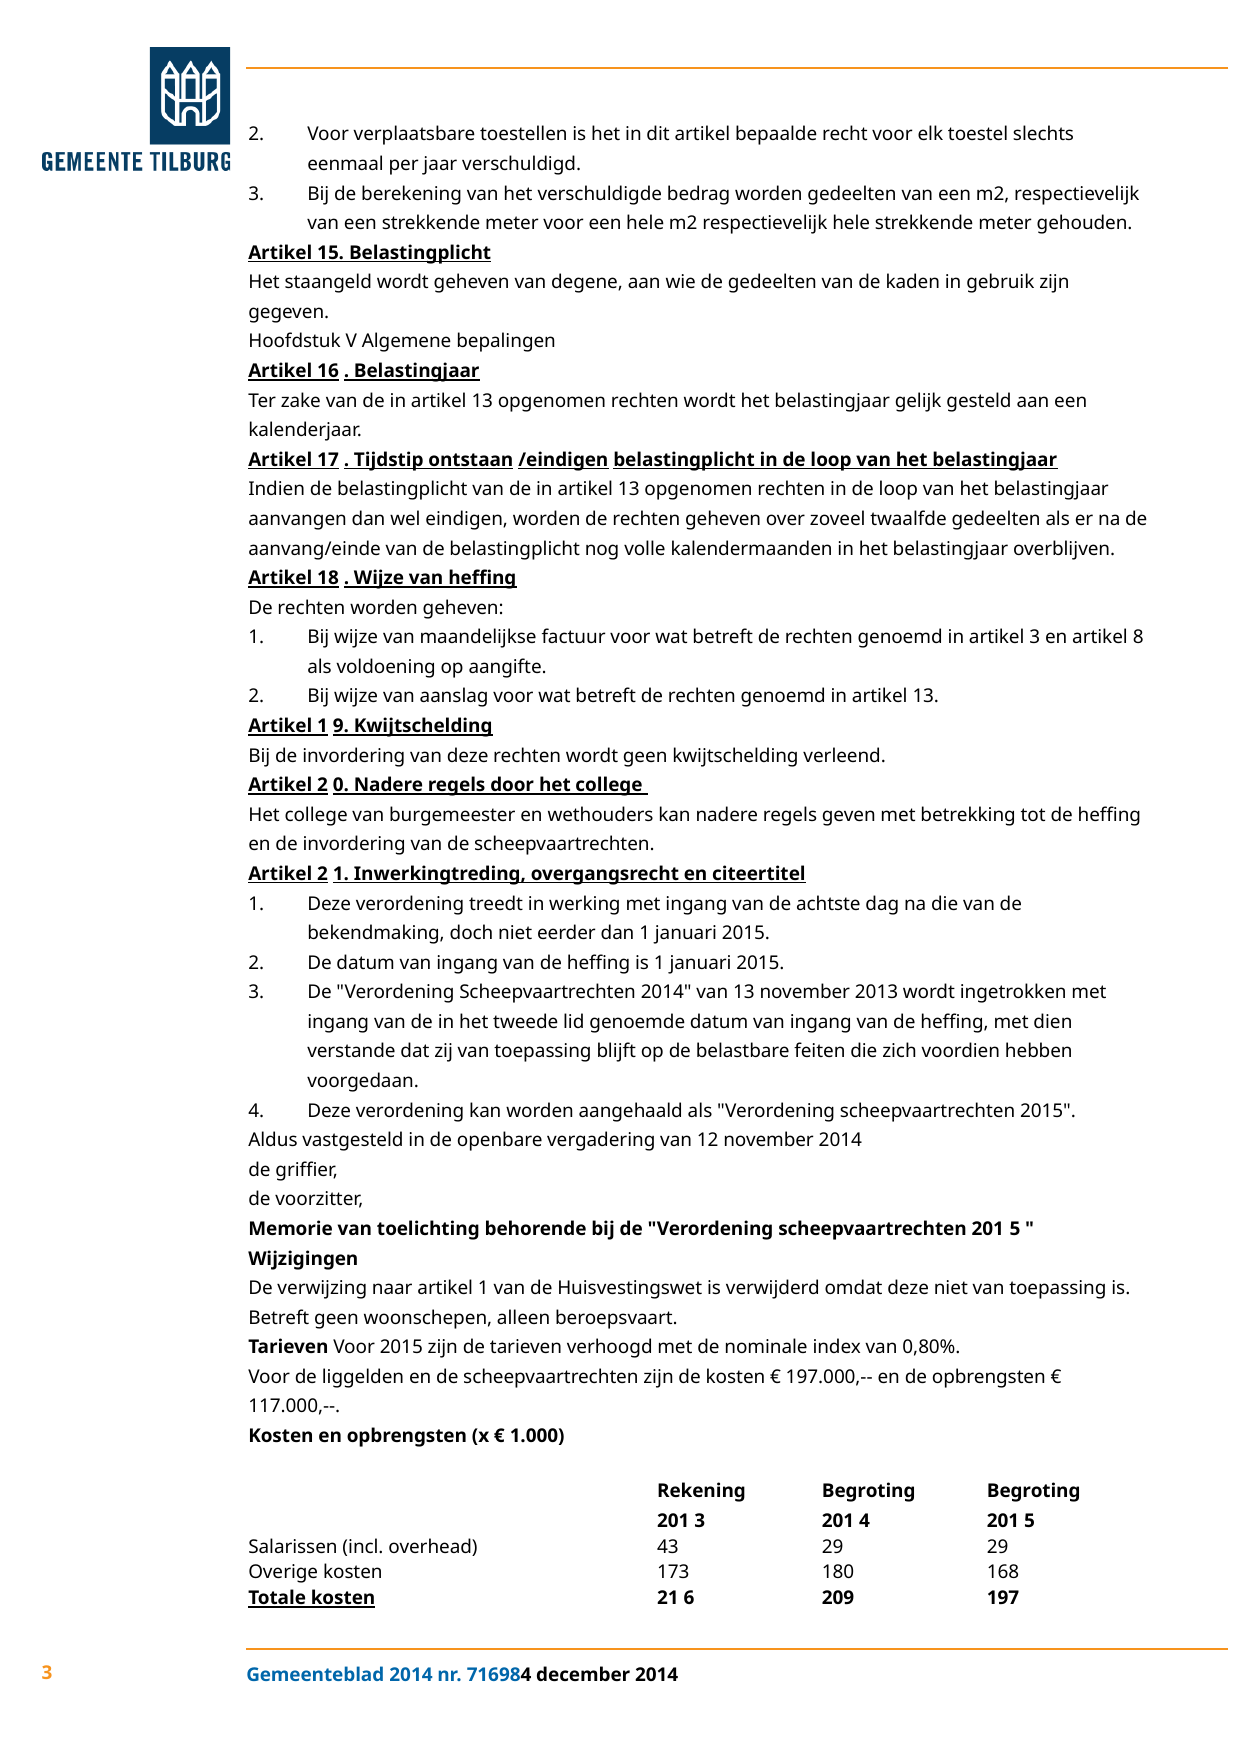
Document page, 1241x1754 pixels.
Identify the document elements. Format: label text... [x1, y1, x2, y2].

text Hoofdstuk V Algemene bepalingen [248, 328, 1152, 353]
text de griffier, [248, 1156, 1152, 1182]
table_header Begroting 201 5 [987, 1478, 1152, 1533]
text Memorie van toelichting behorende bij de "Verordening scheepvaartrechten 201 5 " [248, 1215, 1152, 1241]
table_cell 21 6 [657, 1584, 822, 1610]
text Artikel 16 . Belastingjaar [248, 357, 1152, 383]
table_cell Overige kosten [248, 1559, 657, 1584]
text Artikel 15. Belastingplicht [248, 239, 1152, 264]
text Wijzigingen [248, 1245, 1152, 1270]
picture [41, 47, 231, 172]
table_cell 29 [822, 1533, 987, 1558]
list De "Verordening Scheepvaartrechten 2014" van 13 november 2013 wordt ingetrokken met ingang van de in het tweede lid genoemde datum van ingang van de heffing, met dien verstande dat zij van toepassing blijft op de belastbare feiten die zich voordien hebben voorgedaan. [248, 978, 1152, 1093]
list Deze verordening treedt in werking met ingang van de achtste dag na die van de bekendmaking, doch niet eerder dan 1 januari 2015. [248, 890, 1152, 945]
text Aldus vastgesteld in de openbare vergadering van 12 november 2014 [248, 1126, 1152, 1152]
text De rechten worden geheven: [248, 594, 1152, 619]
table_header Begroting 201 4 [822, 1478, 987, 1533]
text Indien de belastingplicht van de in artikel 13 opgenomen rechten in de loop van het belastingjaar aanvangen dan wel eindigen, worden de rechten geheven over zoveel twaalfde gedeelten als er na de aanvang/einde van de belastingplicht nog volle kalendermaanden in het belastingjaar overblijven. [248, 476, 1152, 560]
text De verwijzing naar artikel 1 van de Huisvestingswet is verwijderd omdat deze niet van toepassing is. Betreft geen woonschepen, alleen beroepsvaart. [248, 1274, 1152, 1329]
table_header [248, 1478, 657, 1533]
text Tarieven Voor 2015 zijn de tarieven verhoogd met de nominale index van 0,80%. [248, 1333, 1152, 1359]
text Voor de liggelden en de scheepvaartrechten zijn de kosten € 197.000,-- en de opbrengsten € 117.000,--. [248, 1363, 1152, 1418]
text Het staangeld wordt geheven van degene, aan wie de gedeelten van de kaden in gebruik zijn gegeven. [248, 268, 1152, 324]
list Deze verordening kan worden aangehaald als "Verordening scheepvaartrechten 2015". [248, 1097, 1152, 1122]
list Bij de berekening van het verschuldigde bedrag worden gedeelten van een m2, respectievelijk van een strekkende meter voor een hele m2 respectievelijk hele strekkende meter gehouden. [248, 180, 1152, 235]
list Voor verplaatsbare toestellen is het in dit artikel bepaalde recht voor elk toestel slechts eenmaal per jaar verschuldigd. [248, 121, 1152, 176]
table_cell 197 [987, 1584, 1152, 1610]
list Bij wijze van maandelijkse factuur voor wat betreft de rechten genoemd in artikel 3 en artikel 8 als voldoening op aangifte. [248, 623, 1152, 679]
text Artikel 2 1. Inwerkingtreding, overgangsrecht en citeertitel [248, 860, 1152, 886]
table_cell 209 [822, 1584, 987, 1610]
text Ter zake van de in artikel 13 opgenomen rechten wordt het belastingjaar gelijk gesteld aan een kalenderjaar. [248, 387, 1152, 442]
text Artikel 18 . Wijze van heffing [248, 564, 1152, 590]
table_cell Salarissen (incl. overhead) [248, 1533, 657, 1558]
table_cell 173 [657, 1559, 822, 1584]
text Het college van burgemeester en wethouders kan nadere regels geven met betrekking tot de heffing en de invordering van de scheepvaartrechten. [248, 801, 1152, 856]
list Bij wijze van aanslag voor wat betreft de rechten genoemd in artikel 13. [248, 683, 1152, 708]
text Artikel 1 9. Kwijtschelding [248, 712, 1152, 738]
table_cell Totale kosten [248, 1584, 657, 1610]
table_header Rekening 201 3 [657, 1478, 822, 1533]
list De datum van ingang van de heffing is 1 januari 2015. [248, 949, 1152, 974]
text Kosten en opbrengsten (x € 1.000) [248, 1422, 1152, 1448]
text Bij de invordering van deze rechten wordt geen kwijtschelding verleend. [248, 742, 1152, 767]
table_cell 43 [657, 1533, 822, 1558]
table_cell 168 [987, 1559, 1152, 1584]
table_cell 180 [822, 1559, 987, 1584]
text Artikel 17 . Tijdstip ontstaan /eindigen belastingplicht in de loop van het belastingjaar [248, 446, 1152, 472]
text de voorzitter, [248, 1186, 1152, 1211]
table_cell 29 [987, 1533, 1152, 1558]
text Artikel 2 0. Nadere regels door het college [248, 771, 1152, 797]
